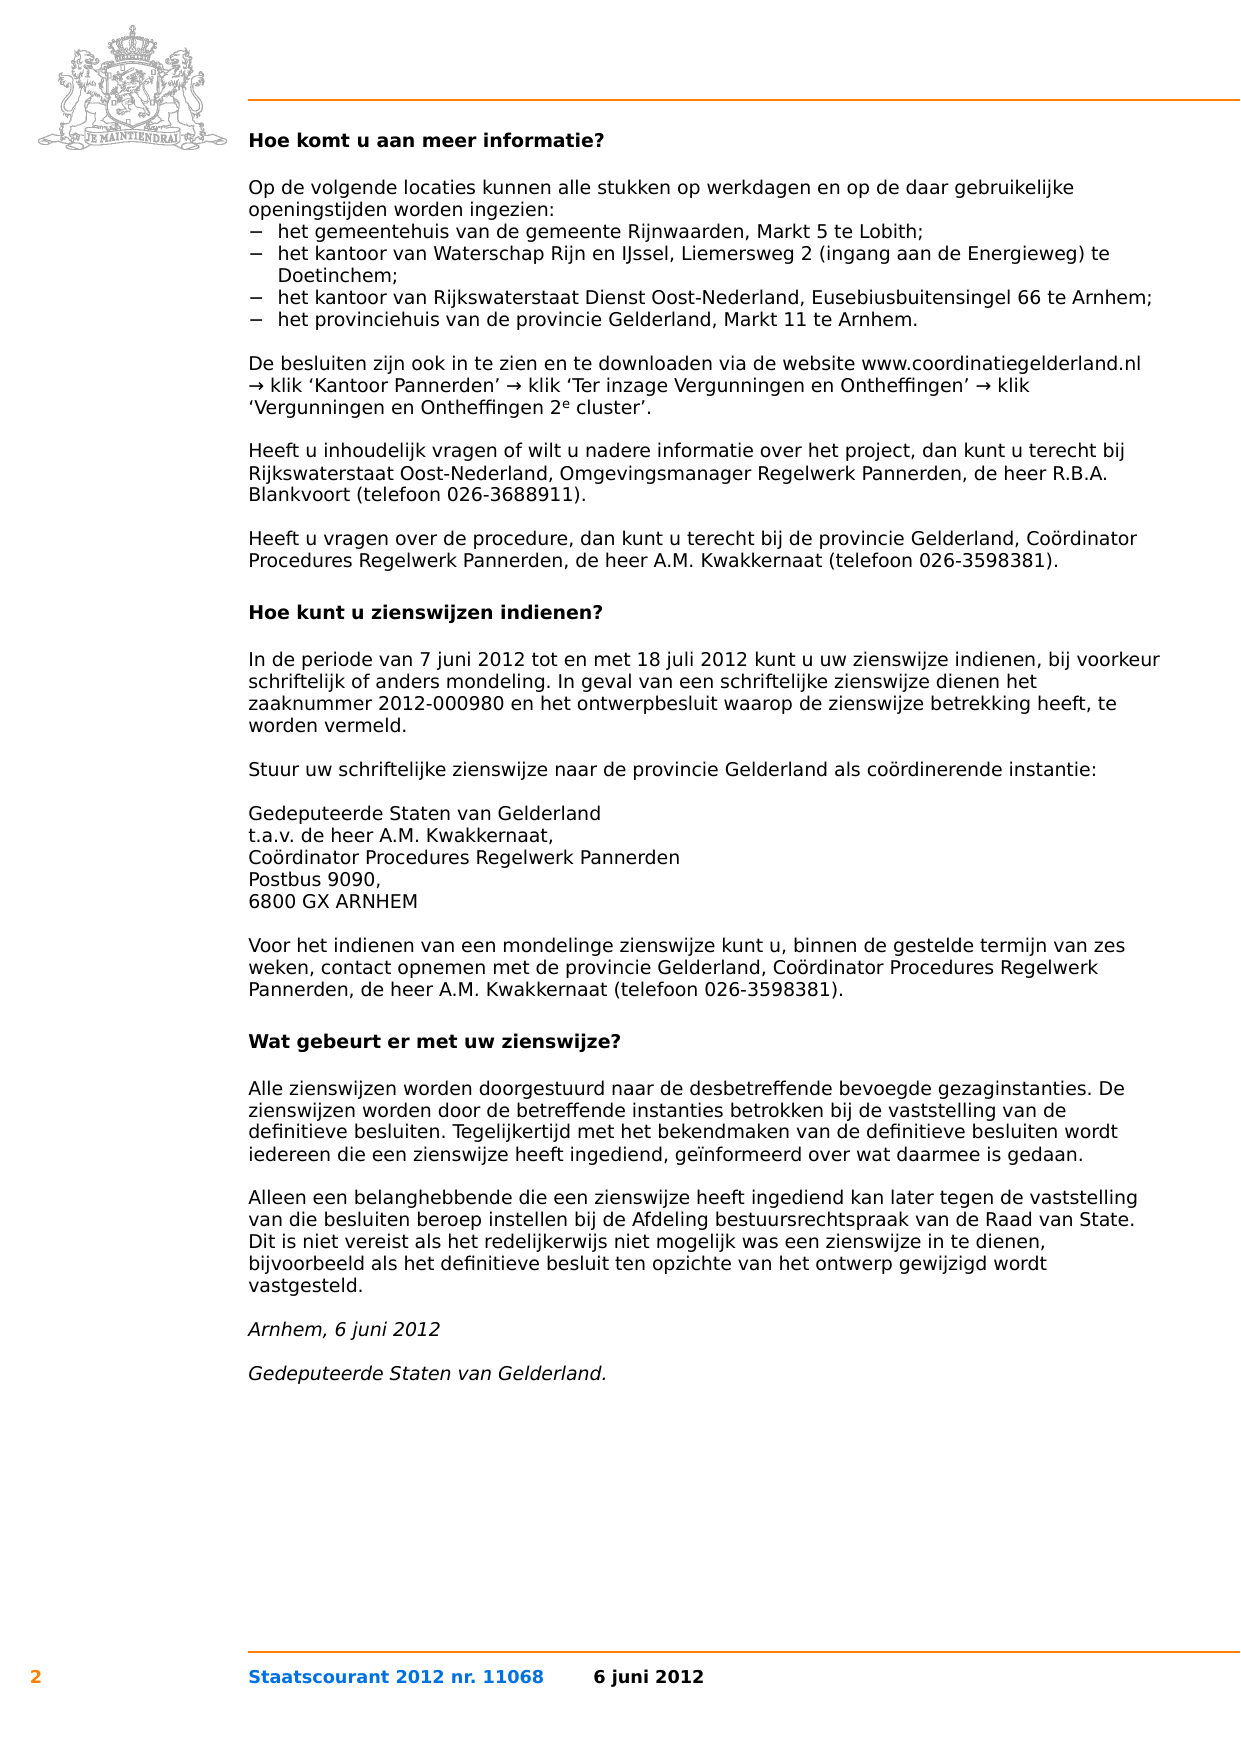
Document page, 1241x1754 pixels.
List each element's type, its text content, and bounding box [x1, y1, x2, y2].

text Coördinator Procedures Regelwerk Pannerden [248, 847, 1163, 869]
text Postbus 9090, [248, 869, 1163, 891]
text Heeft u inhoudelijk vragen of wilt u nadere informatie over het project, dan kunt u terecht bij Rijkswaterstaat Oost-Nederland, Omgevingsmanager Regelwerk Pannerden, de heer R.B.A. Blankvoort (telefoon 026-3688911). [248, 440, 1163, 506]
text Heeft u vragen over de procedure, dan kunt u terecht bij de provincie Gelderland, Coördinator Procedures Regelwerk Pannerden, de heer A.M. Kwakkernaat (telefoon 026-3598381). [248, 528, 1163, 572]
text Gedeputeerde Staten van Gelderland [248, 803, 1163, 825]
text Voor het indienen van een mondelinge zienswijze kunt u, binnen de gestelde termijn van zes weken, contact opnemen met de provincie Gelderland, Coördinator Procedures Regelwerk Pannerden, de heer A.M. Kwakkernaat (telefoon 026-3598381). [248, 934, 1163, 1001]
text De besluiten zijn ook in te zien en te downloaden via de website www.coordinatiegelderland.nl → klik ‘Kantoor Pannerden’ → klik ‘Ter inzage Vergunningen en Ontheffingen’ → klik ‘Vergunningen en Ontheffingen 2e cluster’. [248, 353, 1163, 418]
text Gedeputeerde Staten van Gelderland. [248, 1363, 1163, 1385]
text In de periode van 7 juni 2012 tot en met 18 juli 2012 kunt u uw zienswijze indienen, bij voorkeur schriftelijk of anders mondeling. In geval van een schriftelijke zienswijze dienen het zaaknummer 2012-000980 en het ontwerpbesluit waarop de zienswijze betrekking heeft, te worden vermeld. [248, 649, 1163, 737]
picture [38, 25, 227, 150]
text − het kantoor van Rijkswaterstaat Dienst Oost-Nederland, Eusebiusbuitensingel 66 te Arnhem; [248, 287, 1163, 309]
text t.a.v. de heer A.M. Kwakkernaat, [248, 825, 1163, 847]
text Op de volgende locaties kunnen alle stukken op werkdagen en op de daar gebruikelijke openingstijden worden ingezien: [248, 177, 1163, 221]
subtitle Wat gebeurt er met uw zienswijze? [248, 1031, 1163, 1052]
text − het kantoor van Waterschap Rijn en IJssel, Liemersweg 2 (ingang aan de Energieweg) te Doetinchem; [248, 243, 1163, 287]
text 6800 GX ARNHEM [248, 891, 1163, 913]
text Stuur uw schriftelijke zienswijze naar de provincie Gelderland als coördinerende instantie: [248, 759, 1163, 781]
text Arnhem, 6 juni 2012 [248, 1319, 1163, 1341]
text − het provinciehuis van de provincie Gelderland, Markt 11 te Arnhem. [248, 309, 1163, 331]
text Alleen een belanghebbende die een zienswijze heeft ingediend kan later tegen de vaststelling van die besluiten beroep instellen bij de Afdeling bestuursrechtspraak van de Raad van State. Dit is niet vereist als het redelijkerwijs niet mogelijk was een zienswijze in te dienen, bijvoorbeeld als het definitieve besluit ten opzichte van het ontwerp gewijzigd wordt vastgesteld. [248, 1187, 1163, 1297]
subtitle Hoe komt u aan meer informatie? [248, 130, 1163, 152]
text − het gemeentehuis van de gemeente Rijnwaarden, Markt 5 te Lobith; [248, 221, 1163, 243]
text Alle zienswijzen worden doorgestuurd naar de desbetreffende bevoegde gezaginstanties. De zienswijzen worden door de betreffende instanties betrokken bij de vaststelling van de definitieve besluiten. Tegelijkertijd met het bekendmaken van de definitieve besluiten wordt iedereen die een zienswijze heeft ingediend, geïnformeerd over wat daarmee is gedaan. [248, 1077, 1163, 1165]
subtitle Hoe kunt u zienswijzen indienen? [248, 602, 1163, 624]
